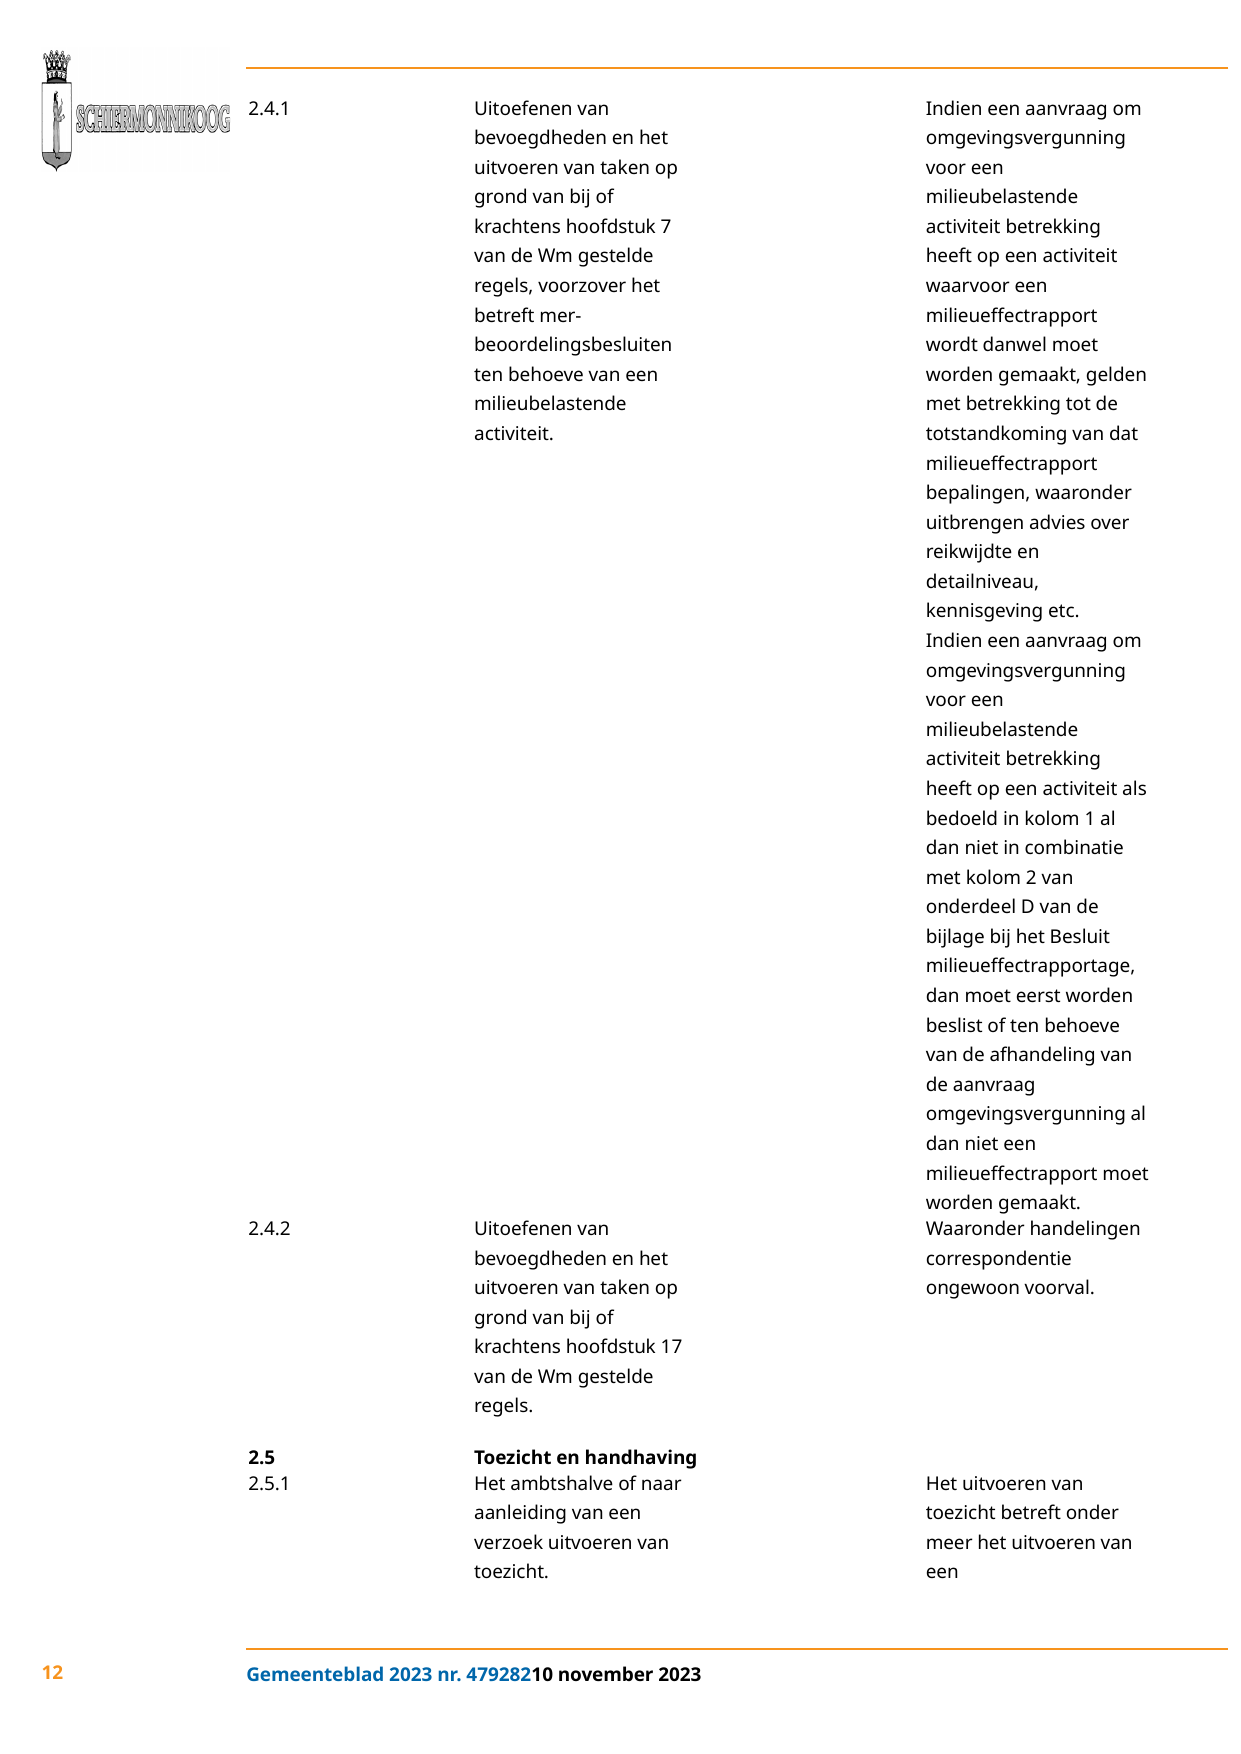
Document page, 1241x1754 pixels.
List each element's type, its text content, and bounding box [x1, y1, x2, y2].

table_cell [700, 1444, 1152, 1470]
table_cell [248, 1418, 1152, 1444]
table_cell 2.5 [248, 1444, 474, 1470]
table_cell Uitoefenen van bevoegdheden en het uitvoeren van taken op grond van bij of krachtens hoofdstuk 7 van de Wm gestelde regels, voorzover het betreft mer-beoordelingsbesluiten ten behoeve van een milieubelastende activiteit. [474, 95, 700, 1215]
table_cell Indien een aanvraag om omgevingsvergunning voor een milieubelastende activiteit betrekking heeft op een activiteit waarvoor een milieueffectrapport wordt danwel moet worden gemaakt, gelden met betrekking tot de totstandkoming van dat milieueffectrapport bepalingen, waaronder uitbrengen advies over reikwijdte en detailniveau, kennisgeving etc. Indien een aanvraag om omgevingsvergunning voor een milieubelastende activiteit betrekking heeft op een activiteit als bedoeld in kolom 1 al dan niet in combinatie met kolom 2 van onderdeel D van de bijlage bij het Besluit milieueffectrapportage, dan moet eerst worden beslist of ten behoeve van de afhandeling van de aanvraag omgevingsvergunning al dan niet een milieueffectrapport moet worden gemaakt. [926, 95, 1152, 1215]
table_cell 2.5.1 [248, 1470, 474, 1584]
picture [41, 47, 231, 172]
table_cell Het uitvoeren van toezicht betreft onder meer het uitvoeren van een [926, 1470, 1152, 1584]
table_cell Uitoefenen van bevoegdheden en het uitvoeren van taken op grond van bij of krachtens hoofdstuk 17 van de Wm gestelde regels. [474, 1215, 700, 1418]
table_cell 2.4.2 [248, 1215, 474, 1418]
table_cell [700, 1470, 926, 1584]
table_cell Toezicht en handhaving [474, 1444, 700, 1470]
table_cell [700, 95, 926, 1215]
table_cell Waaronder handelingen correspondentie ongewoon voorval. [926, 1215, 1152, 1418]
table_cell [700, 1215, 926, 1418]
table_cell Het ambtshalve of naar aanleiding van een verzoek uitvoeren van toezicht. [474, 1470, 700, 1584]
table_cell 2.4.1 [248, 95, 474, 1215]
